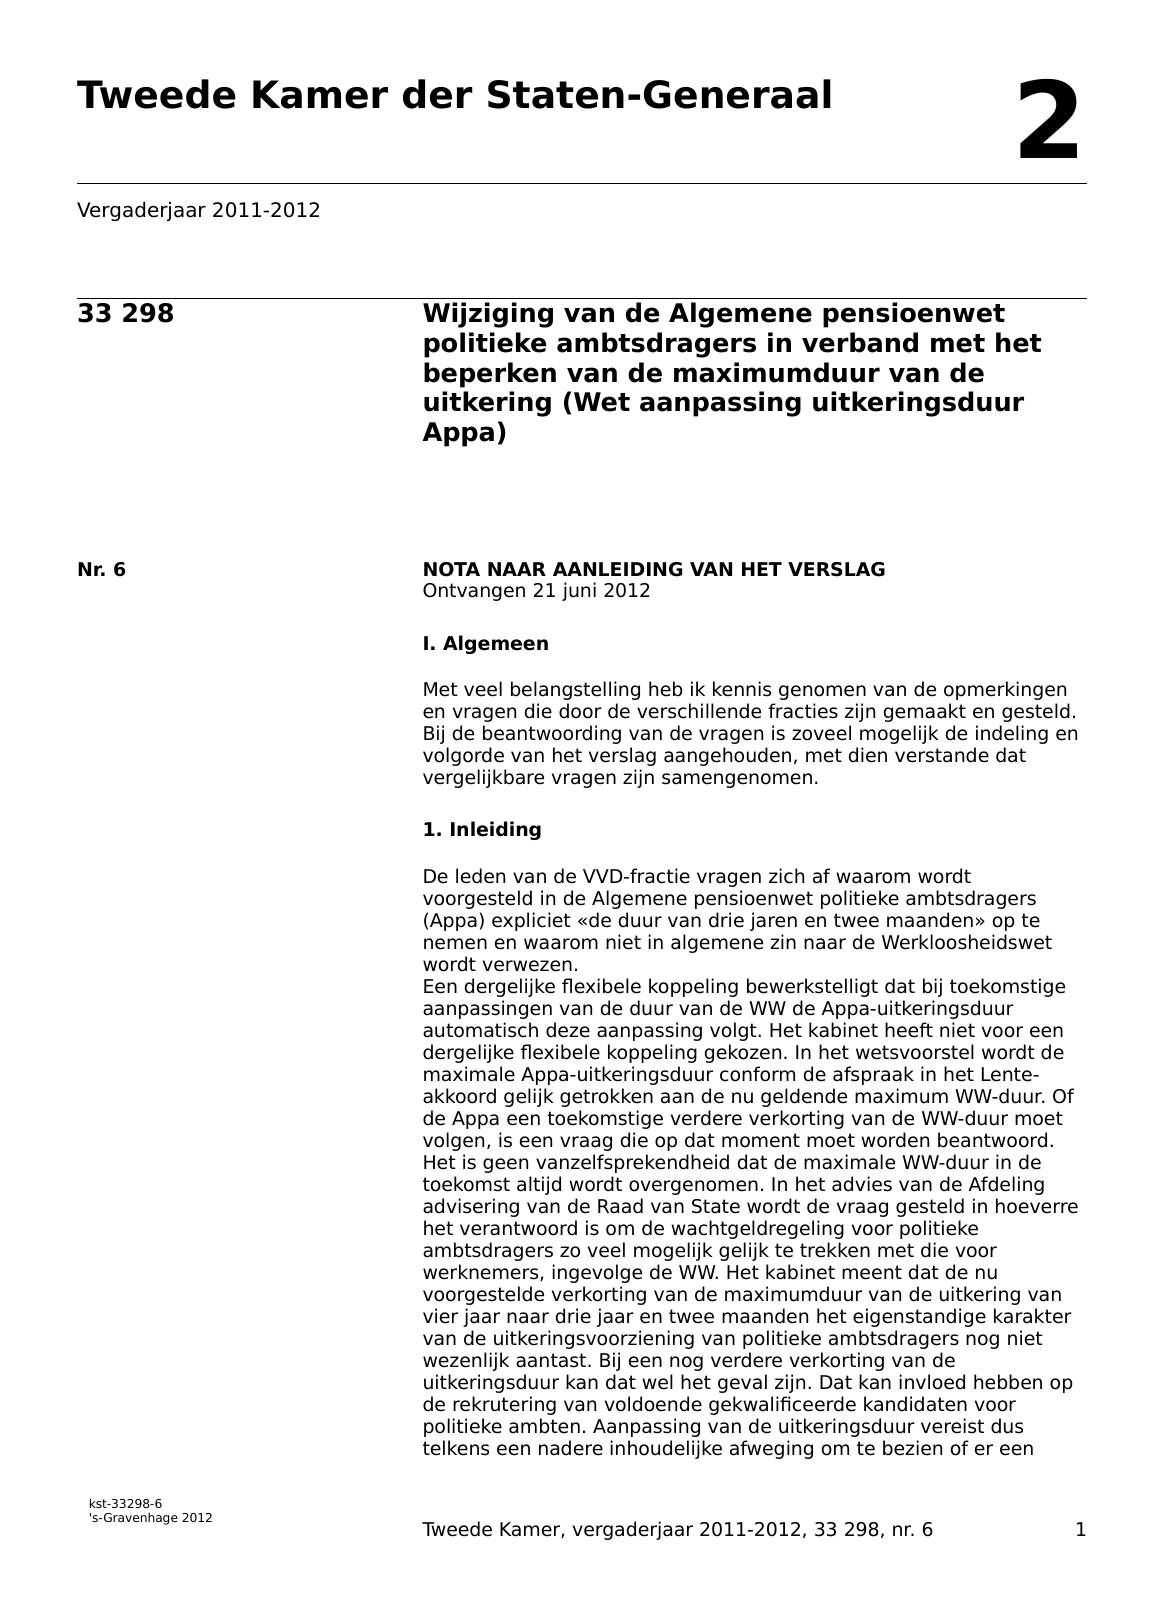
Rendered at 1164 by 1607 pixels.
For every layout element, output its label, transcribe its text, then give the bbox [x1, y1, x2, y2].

text kst-33298-6 [88, 1497, 323, 1511]
subtitle I. Algemeen [422, 632, 1087, 654]
subtitle 33 298 Wijziging van de Algemene pensioenwet politieke ambtsdragers in verband met het beperken van de maximumduur van de uitkering (Wet aanpassing uitkeringsduur Appa) [77, 299, 1087, 447]
subtitle 1. Inleiding [422, 819, 1087, 841]
table_cell Vergaderjaar 2011-2012 [77, 184, 1087, 298]
subtitle Nr. 6 NOTA NAAR AANLEIDING VAN HET VERSLAG [77, 558, 1087, 580]
text Ontvangen 21 juni 2012 [422, 580, 1087, 602]
text Een dergelijke flexibele koppeling bewerkstelligt dat bij toekomstige aanpassingen van de duur van de WW de Appa-uitkeringsduur automatisch deze aanpassing volgt. Het kabinet heeft niet voor een dergelijke flexibele koppeling gekozen. In het wetsvoorstel wordt de maximale Appa-uitkeringsduur conform de afspraak in het Lente-akkoord gelijk getrokken aan de nu geldende maximum WW-duur. Of de Appa een toekomstige verdere verkorting van de WW-duur moet volgen, is een vraag die op dat moment moet worden beantwoord. Het is geen vanzelfsprekendheid dat de maximale WW-duur in de toekomst altijd wordt overgenomen. In het advies van de Afdeling advisering van de Raad van State wordt de vraag gesteld in hoeverre het verantwoord is om de wachtgeldregeling voor politieke ambtsdragers zo veel mogelijk gelijk te trekken met die voor werknemers, ingevolge de WW. Het kabinet meent dat de nu voorgestelde verkorting van de maximumduur van de uitkering van vier jaar naar drie jaar en twee maanden het eigenstandige karakter van de uitkeringsvoorziening van politieke ambtsdragers nog niet wezenlijk aantast. Bij een nog verdere verkorting van de uitkeringsduur kan dat wel het geval zijn. Dat kan invloed hebben op de rekrutering van voldoende gekwalificeerde kandidaten voor politieke ambten. Aanpassing van de uitkeringsduur vereist dus telkens een nadere inhoudelijke afweging om te bezien of er een [422, 976, 1087, 1460]
table_header Tweede Kamer der Staten-Generaal [77, 59, 886, 183]
text De leden van de VVD-fractie vragen zich af waarom wordt voorgesteld in de Algemene pensioenwet politieke ambtsdragers (Appa) expliciet «de duur van drie jaren en twee maanden» op te nemen en waarom niet in algemene zin naar de Werkloosheidswet wordt verwezen. [422, 866, 1087, 976]
text 's-Gravenhage 2012 [88, 1511, 323, 1525]
text Met veel belangstelling heb ik kennis genomen van de opmerkingen en vragen die door de verschillende fracties zijn gemaakt en gesteld. Bij de beantwoording van de vragen is zoveel mogelijk de indeling en volgorde van het verslag aangehouden, met dien verstande dat vergelijkbare vragen zijn samengenomen. [422, 679, 1087, 789]
table_header 2 [886, 59, 1087, 183]
